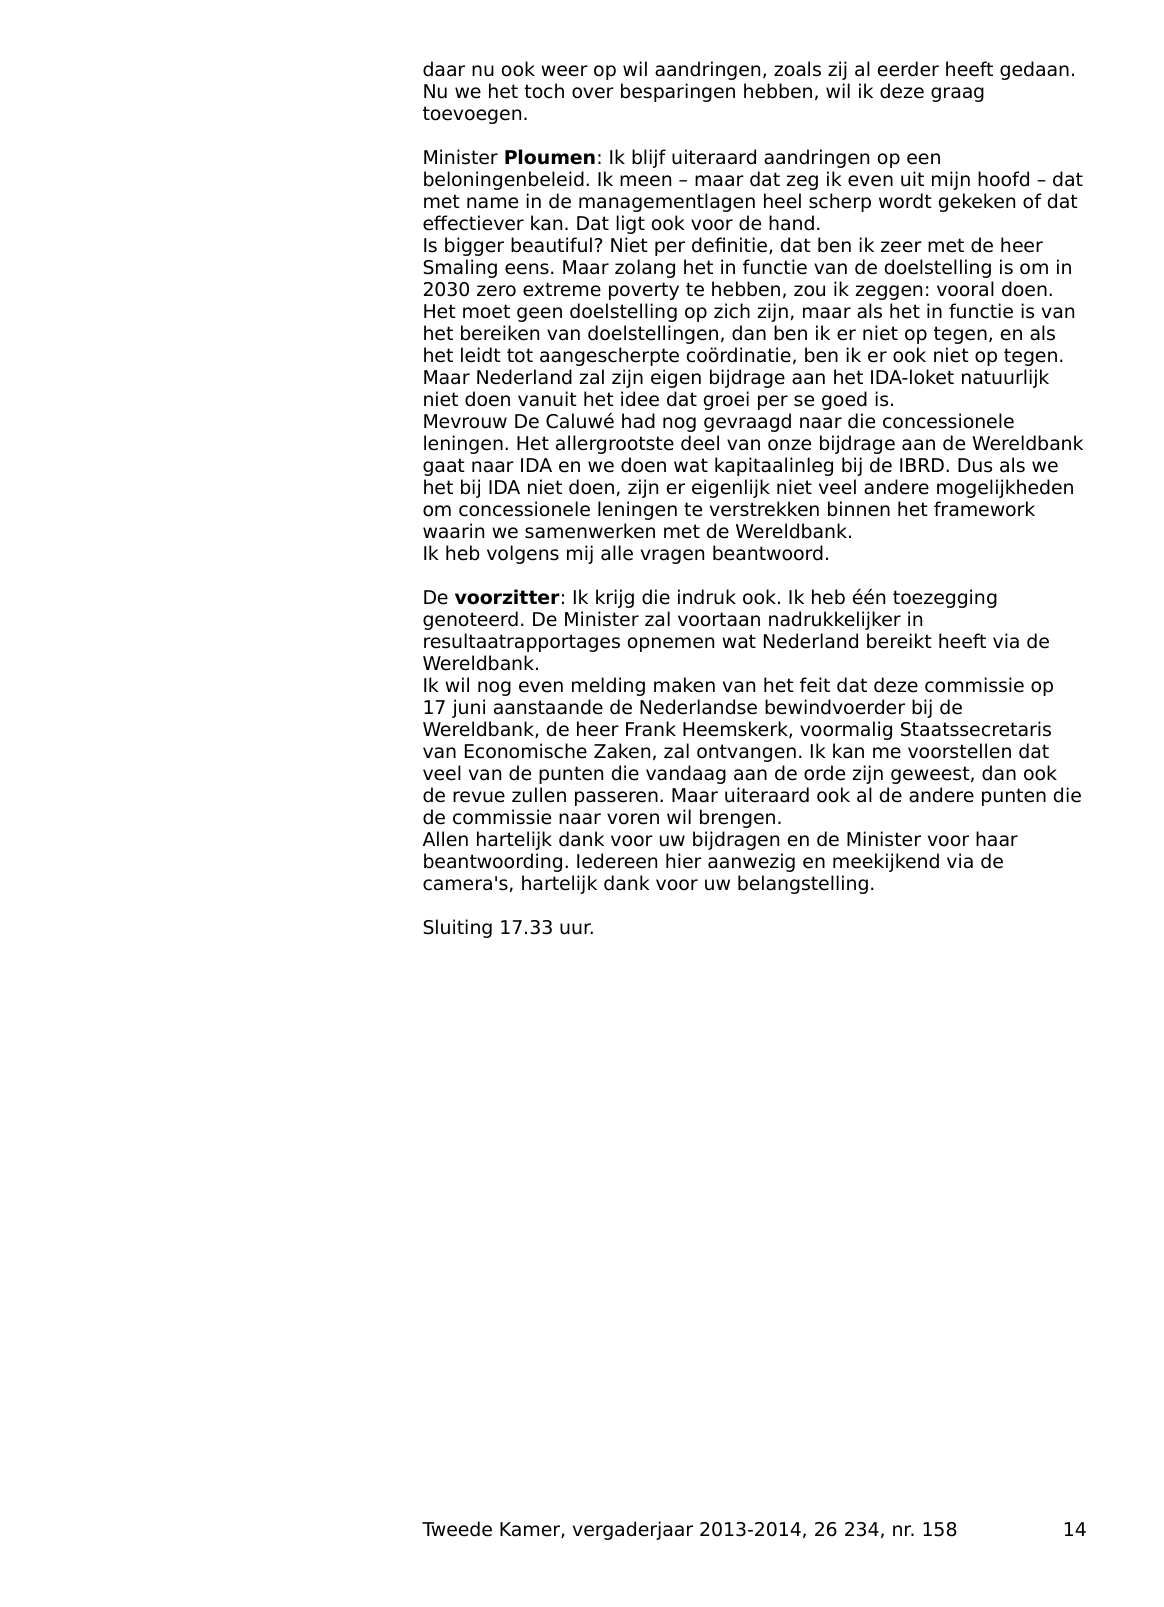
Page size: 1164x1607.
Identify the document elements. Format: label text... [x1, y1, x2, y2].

text Allen hartelijk dank voor uw bijdragen en de Minister voor haar beantwoording. Iedereen hier aanwezig en meekijkend via de camera's, hartelijk dank voor uw belangstelling. [422, 829, 1087, 895]
text daar nu ook weer op wil aandringen, zoals zij al eerder heeft gedaan. Nu we het toch over besparingen hebben, wil ik deze graag toevoegen. [422, 59, 1087, 125]
text Is bigger beautiful? Niet per definitie, dat ben ik zeer met de heer Smaling eens. Maar zolang het in functie van de doelstelling is om in 2030 zero extreme poverty te hebben, zou ik zeggen: vooral doen. Het moet geen doelstelling op zich zijn, maar als het in functie is van het bereiken van doelstellingen, dan ben ik er niet op tegen, en als het leidt tot aangescherpte coördinatie, ben ik er ook niet op tegen. Maar Nederland zal zijn eigen bijdrage aan het IDA-loket natuurlijk niet doen vanuit het idee dat groei per se goed is. [422, 235, 1087, 411]
text Ik wil nog even melding maken van het feit dat deze commissie op 17 juni aanstaande de Nederlandse bewindvoerder bij de Wereldbank, de heer Frank Heemskerk, voormalig Staatssecretaris van Economische Zaken, zal ontvangen. Ik kan me voorstellen dat veel van de punten die vandaag aan de orde zijn geweest, dan ook de revue zullen passeren. Maar uiteraard ook al de andere punten die de commissie naar voren wil brengen. [422, 675, 1087, 829]
text Ik heb volgens mij alle vragen beantwoord. [422, 543, 1087, 565]
text Sluiting 17.33 uur. [422, 917, 1087, 939]
text Mevrouw De Caluwé had nog gevraagd naar die concessionele leningen. Het allergrootste deel van onze bijdrage aan de Wereldbank gaat naar IDA en we doen wat kapitaalinleg bij de IBRD. Dus als we het bij IDA niet doen, zijn er eigenlijk niet veel andere mogelijkheden om concessionele leningen te verstrekken binnen het framework waarin we samenwerken met de Wereldbank. [422, 411, 1087, 543]
text Minister Ploumen: Ik blijf uiteraard aandringen op een beloningenbeleid. Ik meen – maar dat zeg ik even uit mijn hoofd – dat met name in de managementlagen heel scherp wordt gekeken of dat effectiever kan. Dat ligt ook voor de hand. [422, 147, 1087, 235]
text De voorzitter: Ik krijg die indruk ook. Ik heb één toezegging genoteerd. De Minister zal voortaan nadrukkelijker in resultaatrapportages opnemen wat Nederland bereikt heeft via de Wereldbank. [422, 587, 1087, 675]
